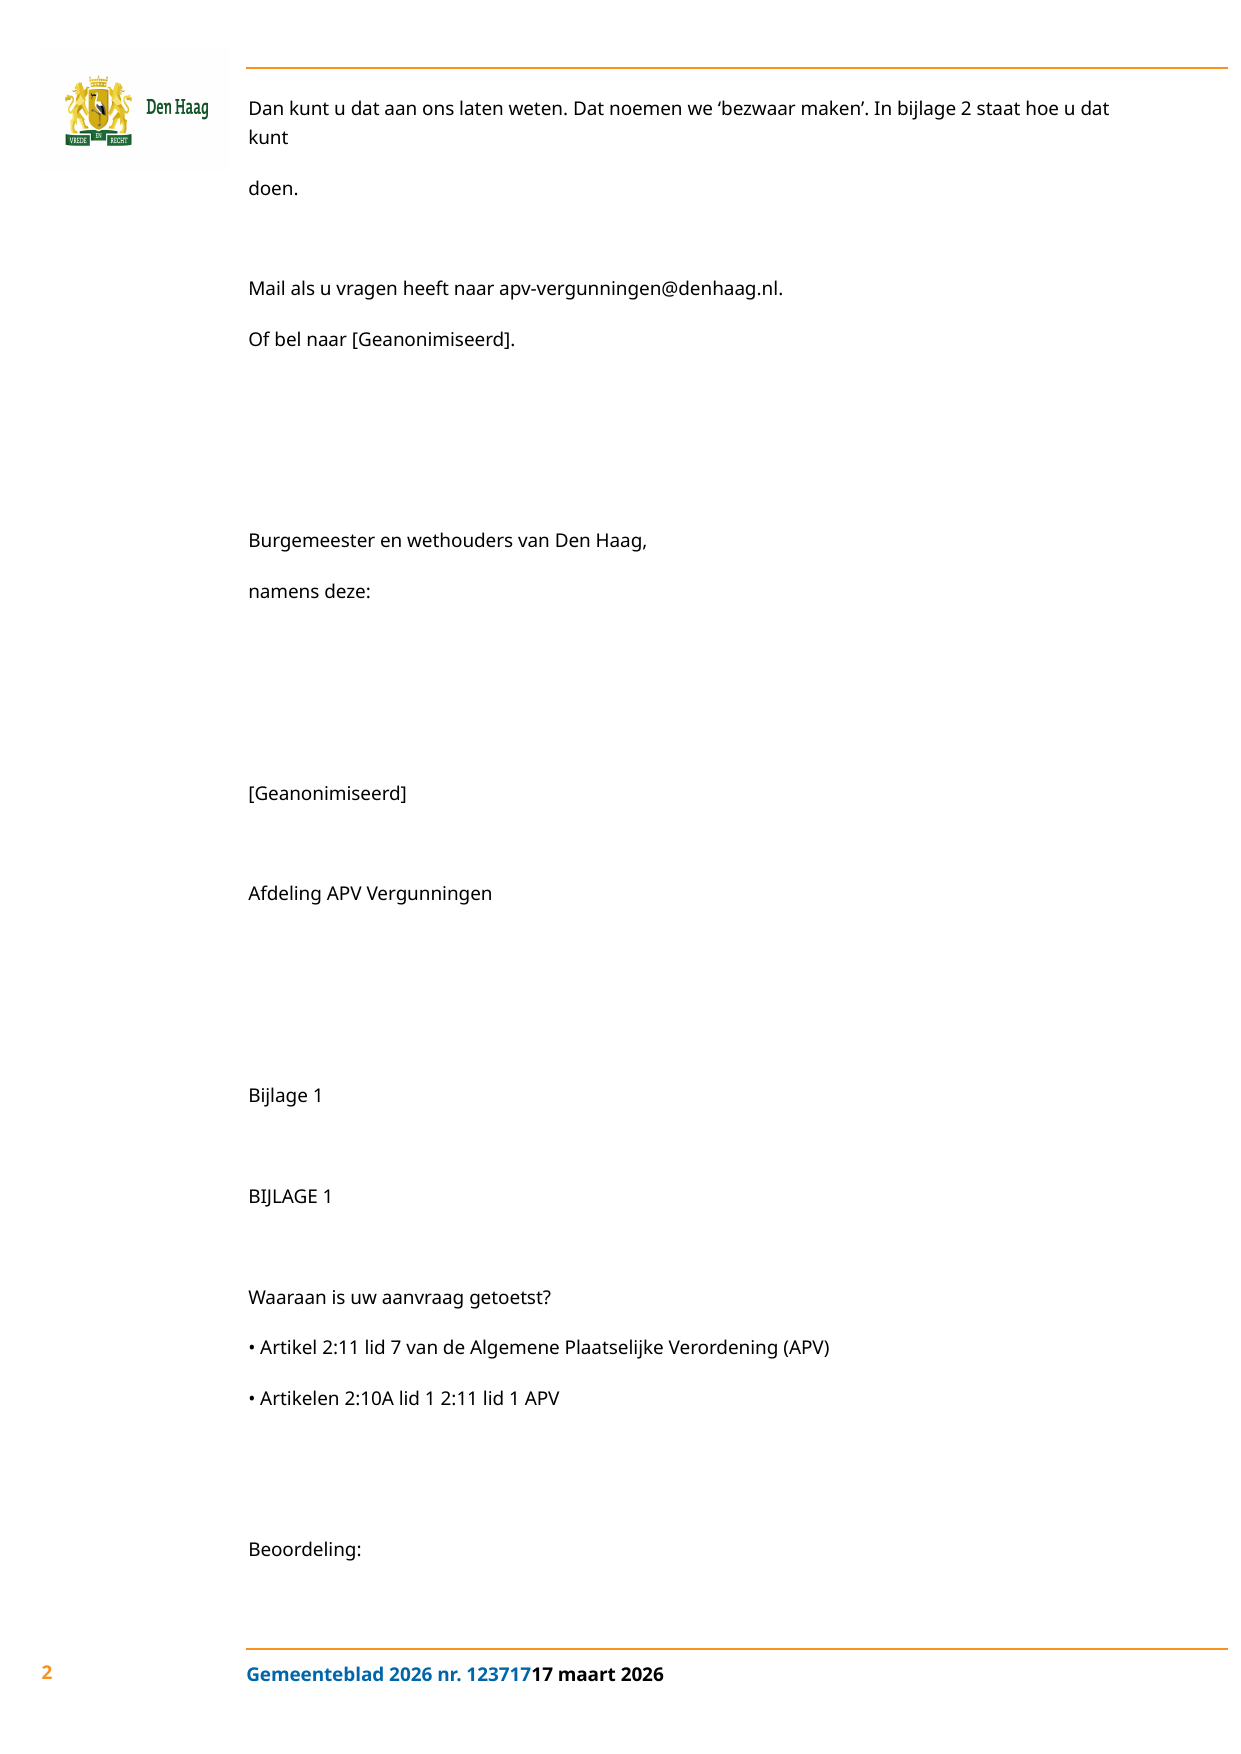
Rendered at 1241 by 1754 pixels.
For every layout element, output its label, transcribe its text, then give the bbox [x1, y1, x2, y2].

text Dan kunt u dat aan ons laten weten. Dat noemen we ‘bezwaar maken’. In bijlage 2 staat hoe u dat kunt [248, 95, 1152, 150]
text Of bel naar [Geanonimiseerd]. [248, 326, 1152, 352]
text Beoordeling: [248, 1536, 1152, 1562]
text Mail als u vragen heeft naar apv-vergunningen@denhaag.nl. [248, 276, 1152, 301]
picture [41, 47, 231, 172]
text • Artikel 2:11 lid 7 van de Algemene Plaatselijke Verordening (APV) [248, 1334, 1152, 1360]
text Bijlage 1 [248, 1082, 1152, 1108]
text • Artikelen 2:10A lid 1 2:11 lid 1 APV [248, 1385, 1152, 1411]
text BIJLAGE 1 [248, 1183, 1152, 1209]
text Afdeling APV Vergunningen [248, 881, 1152, 906]
text [Geanonimiseerd] [248, 780, 1152, 806]
text Burgemeester en wethouders van Den Haag, [248, 528, 1152, 553]
text Waaraan is uw aanvraag getoetst? [248, 1284, 1152, 1310]
text namens deze: [248, 578, 1152, 604]
text doen. [248, 175, 1152, 201]
